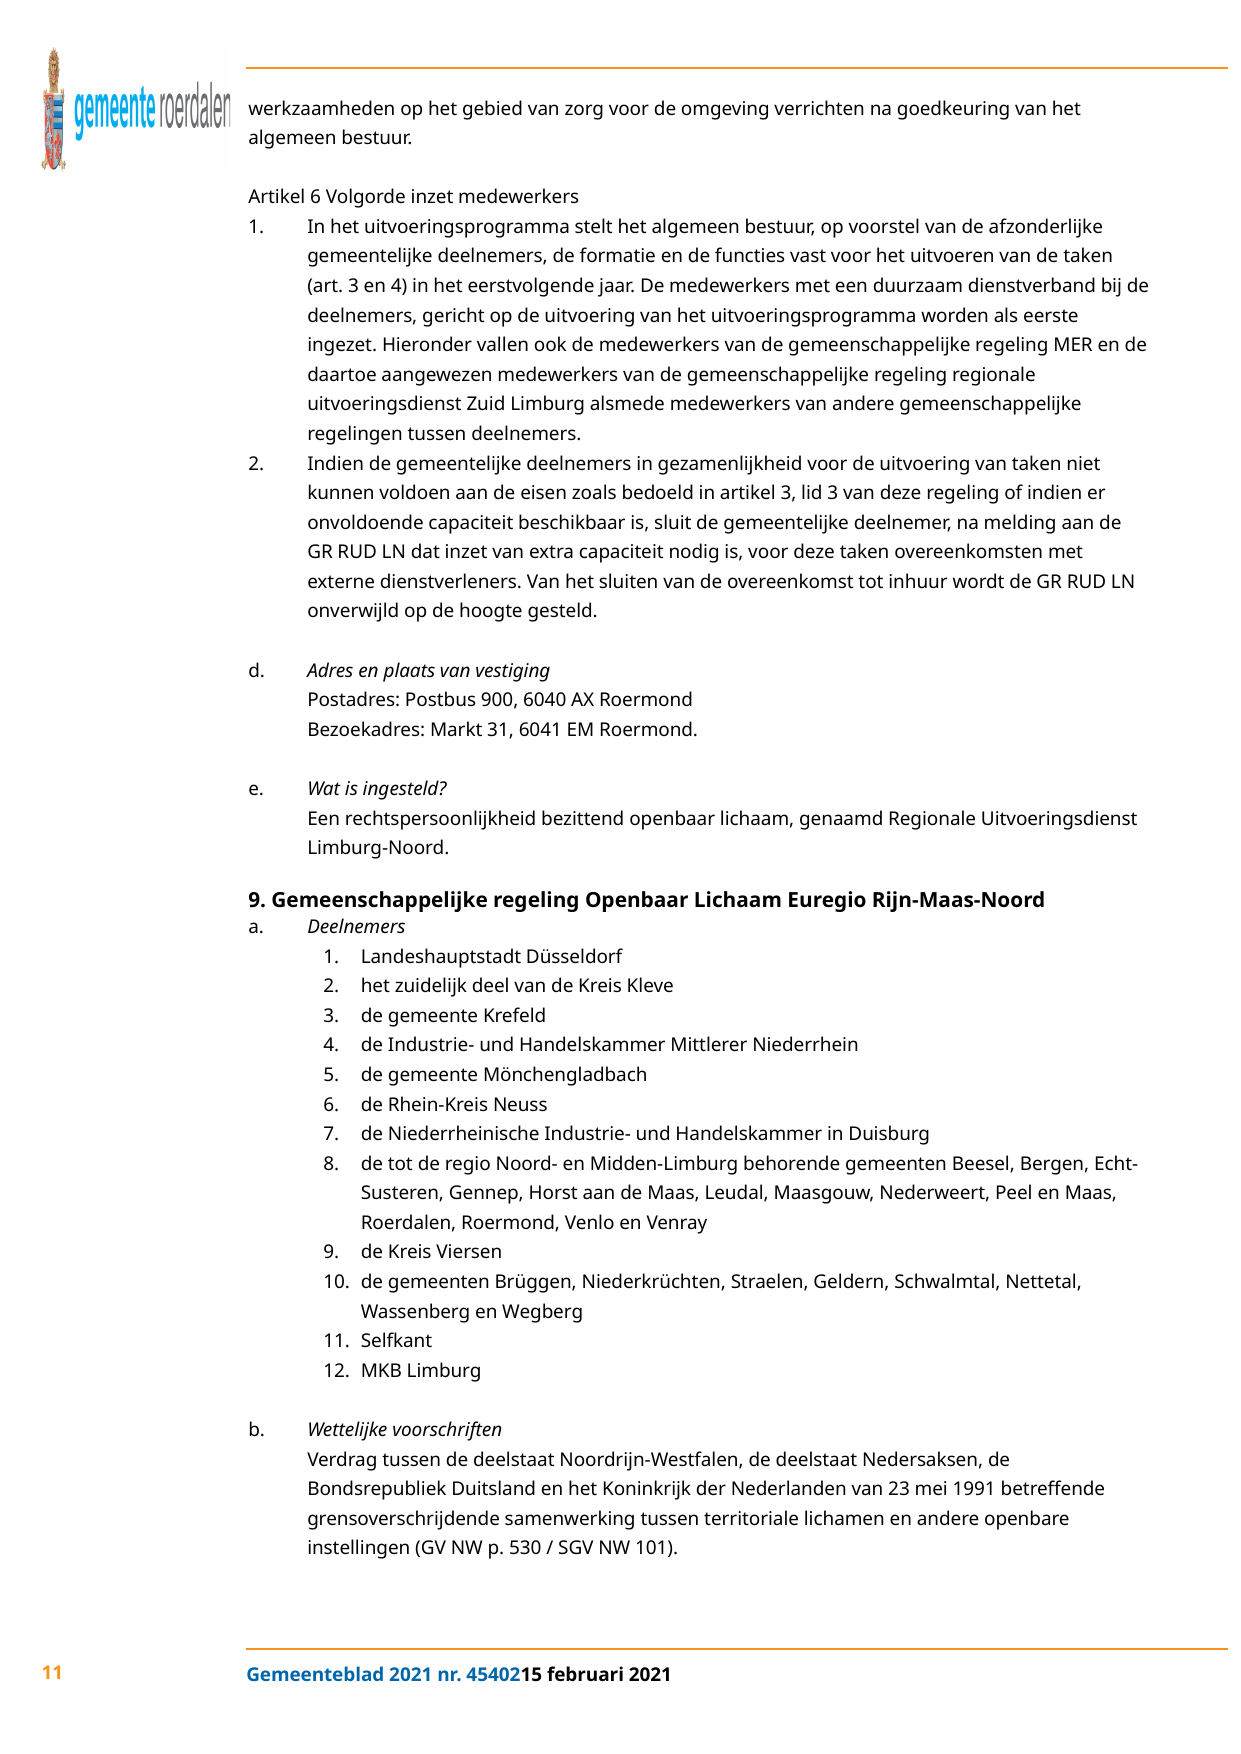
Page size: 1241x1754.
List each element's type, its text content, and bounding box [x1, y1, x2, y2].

list het zuidelijk deel van de Kreis Kleve [323, 972, 1152, 998]
list de Kreis Viersen [323, 1239, 1152, 1264]
picture [41, 47, 231, 172]
text Artikel 6 Volgorde inzet medewerkers [248, 183, 1152, 209]
list Wat is ingesteld? [248, 775, 1152, 801]
text 9. Gemeenschappelijke regeling Openbaar Lichaam Euregio Rijn-Maas-Noord [248, 885, 1152, 913]
list Een rechtspersoonlijkheid bezittend openbaar lichaam, genaamd Regionale Uitvoeringsdienst Limburg-Noord. [248, 805, 1152, 860]
list de gemeente Krefeld [323, 1002, 1152, 1028]
list de tot de regio Noord- en Midden-Limburg behorende gemeenten Beesel, Bergen, Echt-Susteren, Gennep, Horst aan de Maas, Leudal, Maasgouw, Nederweert, Peel en Maas, Roerdalen, Roermond, Venlo en Venray [323, 1150, 1152, 1235]
list de Rhein-Kreis Neuss [323, 1091, 1152, 1116]
list Selfkant [323, 1327, 1152, 1353]
list Landeshauptstadt Düsseldorf [323, 943, 1152, 968]
list Postadres: Postbus 900, 6040 AX Roermond [248, 686, 1152, 712]
list MKB Limburg [323, 1357, 1152, 1383]
list In het uitvoeringsprogramma stelt het algemeen bestuur, op voorstel van de afzonderlijke gemeentelijke deelnemers, de formatie en de functies vast voor het uitvoeren van de taken (art. 3 en 4) in het eerstvolgende jaar. De medewerkers met een duurzaam dienstverband bij de deelnemers, gericht op de uitvoering van het uitvoeringsprogramma worden als eerste ingezet. Hieronder vallen ook de medewerkers van de gemeenschappelijke regeling MER en de daartoe aangewezen medewerkers van de gemeenschappelijke regeling regionale uitvoeringsdienst Zuid Limburg alsmede medewerkers van andere gemeenschappelijke regelingen tussen deelnemers. [248, 213, 1152, 446]
text werkzaamheden op het gebied van zorg voor de omgeving verrichten na goedkeuring van het algemeen bestuur. [248, 95, 1152, 150]
list de Industrie- und Handelskammer Mittlerer Niederrhein [323, 1032, 1152, 1057]
list Adres en plaats van vestiging [248, 657, 1152, 683]
list Indien de gemeentelijke deelnemers in gezamenlijkheid voor de uitvoering van taken niet kunnen voldoen aan de eisen zoals bedoeld in artikel 3, lid 3 van deze regeling of indien er onvoldoende capaciteit beschikbaar is, sluit de gemeentelijke deelnemer, na melding aan de GR RUD LN dat inzet van extra capaciteit nodig is, voor deze taken overeenkomsten met externe dienstverleners. Van het sluiten van de overeenkomst tot inhuur wordt de GR RUD LN onverwijld op de hoogte gesteld. [248, 450, 1152, 623]
list de Niederrheinische Industrie- und Handelskammer in Duisburg [323, 1120, 1152, 1146]
list de gemeente Mönchengladbach [323, 1061, 1152, 1087]
list Deelnemers [248, 913, 1152, 939]
list Verdrag tussen de deelstaat Noordrijn-Westfalen, de deelstaat Nedersaksen, de Bondsrepubliek Duitsland en het Koninkrijk der Nederlanden van 23 mei 1991 betreffende grensoverschrijdende samenwerking tussen territoriale lichamen en andere openbare instellingen (GV NW p. 530 / SGV NW 101). [248, 1446, 1152, 1560]
list de gemeenten Brüggen, Niederkrüchten, Straelen, Geldern, Schwalmtal, Nettetal, Wassenberg en Wegberg [323, 1268, 1152, 1323]
list Bezoekadres: Markt 31, 6041 EM Roermond. [248, 716, 1152, 742]
list Wettelijke voorschriften [248, 1416, 1152, 1442]
